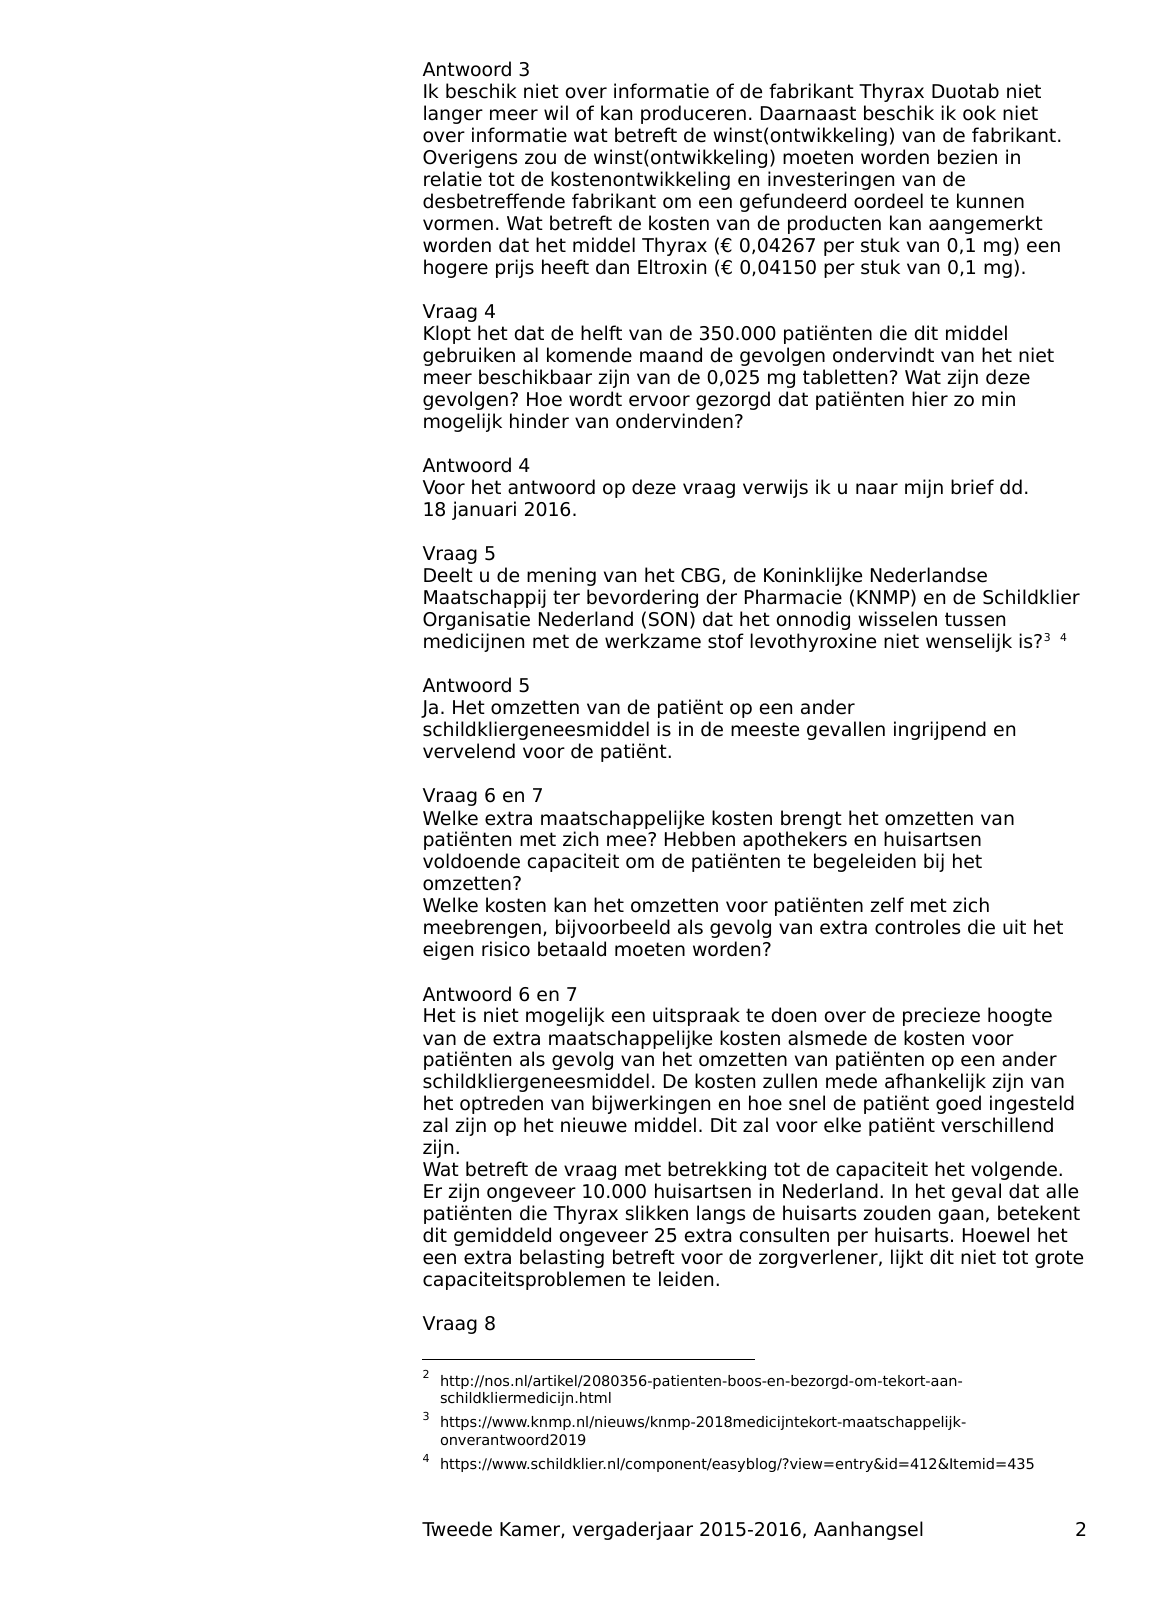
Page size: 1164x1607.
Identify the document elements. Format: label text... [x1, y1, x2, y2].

text Antwoord 4 [422, 455, 1087, 477]
text Wat betreft de vraag met betrekking tot de capaciteit het volgende. Er zijn ongeveer 10.000 huisartsen in Nederland. In het geval dat alle patiënten die Thyrax slikken langs de huisarts zouden gaan, betekent dit gemiddeld ongeveer 25 extra consulten per huisarts. Hoewel het een extra belasting betreft voor de zorgverlener, lijkt dit niet tot grote capaciteitsproblemen te leiden. [422, 1159, 1087, 1291]
text Voor het antwoord op deze vraag verwijs ik u naar mijn brief dd. 18 januari 2016. [422, 477, 1087, 521]
text Vraag 8 [422, 1313, 1087, 1335]
text Klopt het dat de helft van de 350.000 patiënten die dit middel gebruiken al komende maand de gevolgen ondervindt van het niet meer beschikbaar zijn van de 0,025 mg tabletten? Wat zijn deze gevolgen? Hoe wordt ervoor gezorgd dat patiënten hier zo min mogelijk hinder van ondervinden? [422, 323, 1087, 433]
text https://www.schildklier.nl/component/easyblog/?view=entry&id=412&Itemid=435 [422, 1452, 1087, 1474]
text Het is niet mogelijk een uitspraak te doen over de precieze hoogte van de extra maatschappelijke kosten alsmede de kosten voor patiënten als gevolg van het omzetten van patiënten op een ander schildkliergeneesmiddel. De kosten zullen mede afhankelijk zijn van het optreden van bijwerkingen en hoe snel de patiënt goed ingesteld zal zijn op het nieuwe middel. Dit zal voor elke patiënt verschillend zijn. [422, 1005, 1087, 1159]
text https://www.knmp.nl/nieuws/knmp-2018medicijntekort-maatschappelijk-onverantwoord2019 [422, 1410, 1087, 1449]
text Ik beschik niet over informatie of de fabrikant Thyrax Duotab niet langer meer wil of kan produceren. Daarnaast beschik ik ook niet over informatie wat betreft de winst(ontwikkeling) van de fabrikant. Overigens zou de winst(ontwikkeling) moeten worden bezien in relatie tot de kostenontwikkeling en investeringen van de desbetreffende fabrikant om een gefundeerd oordeel te kunnen vormen. Wat betreft de kosten van de producten kan aangemerkt worden dat het middel Thyrax (€ 0,04267 per stuk van 0,1 mg) een hogere prijs heeft dan Eltroxin (€ 0,04150 per stuk van 0,1 mg). [422, 81, 1087, 279]
text http://nos.nl/artikel/2080356-patienten-boos-en-bezorgd-om-tekort-aan-schildkliermedicijn.html [422, 1368, 1087, 1407]
text Antwoord 5 [422, 675, 1087, 697]
text Vraag 6 en 7 [422, 785, 1087, 807]
text Vraag 5 [422, 543, 1087, 565]
text Welke kosten kan het omzetten voor patiënten zelf met zich meebrengen, bijvoorbeeld als gevolg van extra controles die uit het eigen risico betaald moeten worden? [422, 895, 1087, 961]
text Deelt u de mening van het CBG, de Koninklijke Nederlandse Maatschappij ter bevordering der Pharmacie (KNMP) en de Schildklier Organisatie Nederland (SON) dat het onnodig wisselen tussen medicijnen met de werkzame stof levothyroxine niet wenselijk is? [422, 565, 1087, 653]
text Antwoord 3 [422, 59, 1087, 81]
text Vraag 4 [422, 301, 1087, 323]
text Welke extra maatschappelijke kosten brengt het omzetten van patiënten met zich mee? Hebben apothekers en huisartsen voldoende capaciteit om de patiënten te begeleiden bij het omzetten? [422, 807, 1087, 895]
text Antwoord 6 en 7 [422, 983, 1087, 1005]
text Ja. Het omzetten van de patiënt op een ander schildkliergeneesmiddel is in de meeste gevallen ingrijpend en vervelend voor de patiënt. [422, 697, 1087, 763]
